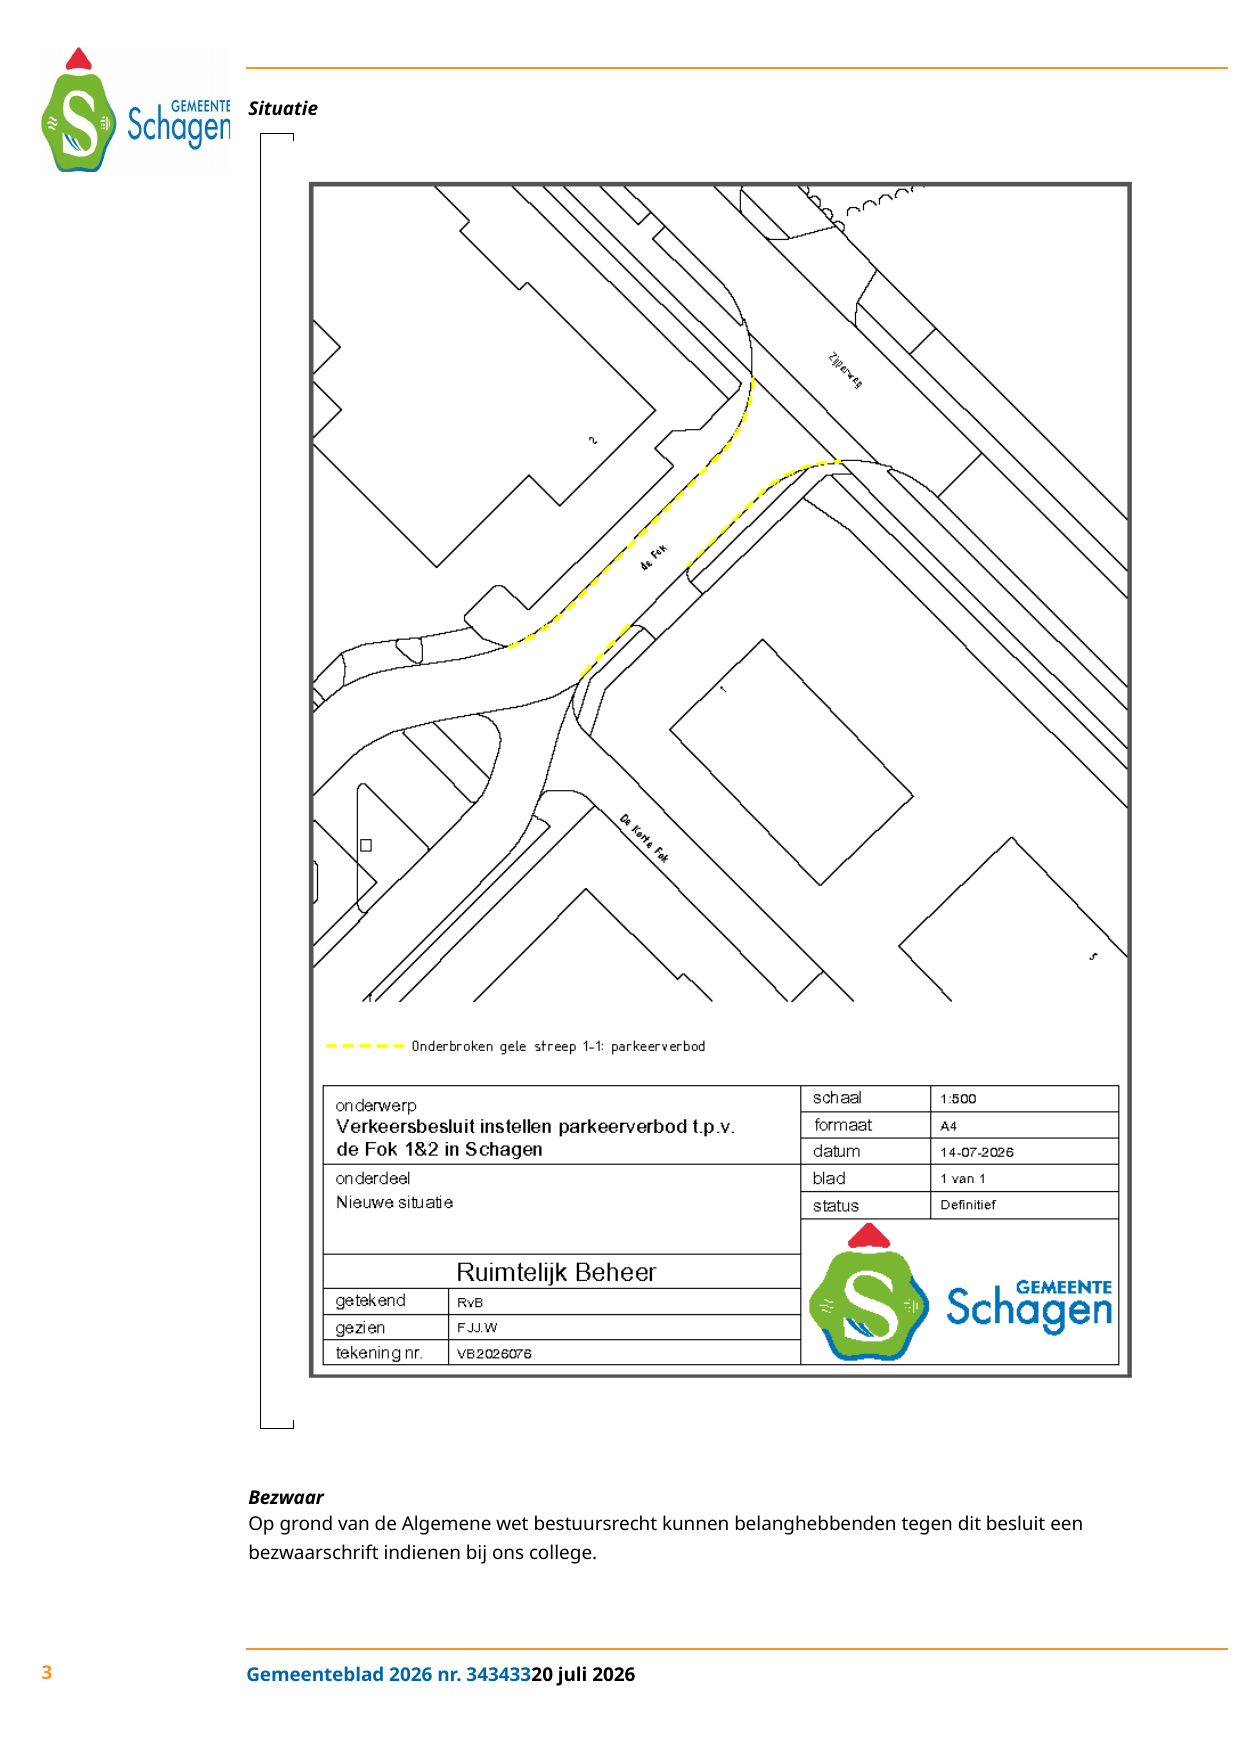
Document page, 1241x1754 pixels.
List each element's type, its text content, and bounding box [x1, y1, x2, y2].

picture [268, 141, 1173, 1420]
text Bezwaar [248, 1484, 1152, 1510]
text Op grond van de Algemene wet bestuursrecht kunnen belanghebbenden tegen dit besluit een bezwaarschrift indienen bij ons college. [248, 1510, 1152, 1565]
text Situatie [248, 95, 1152, 121]
picture [41, 47, 231, 172]
